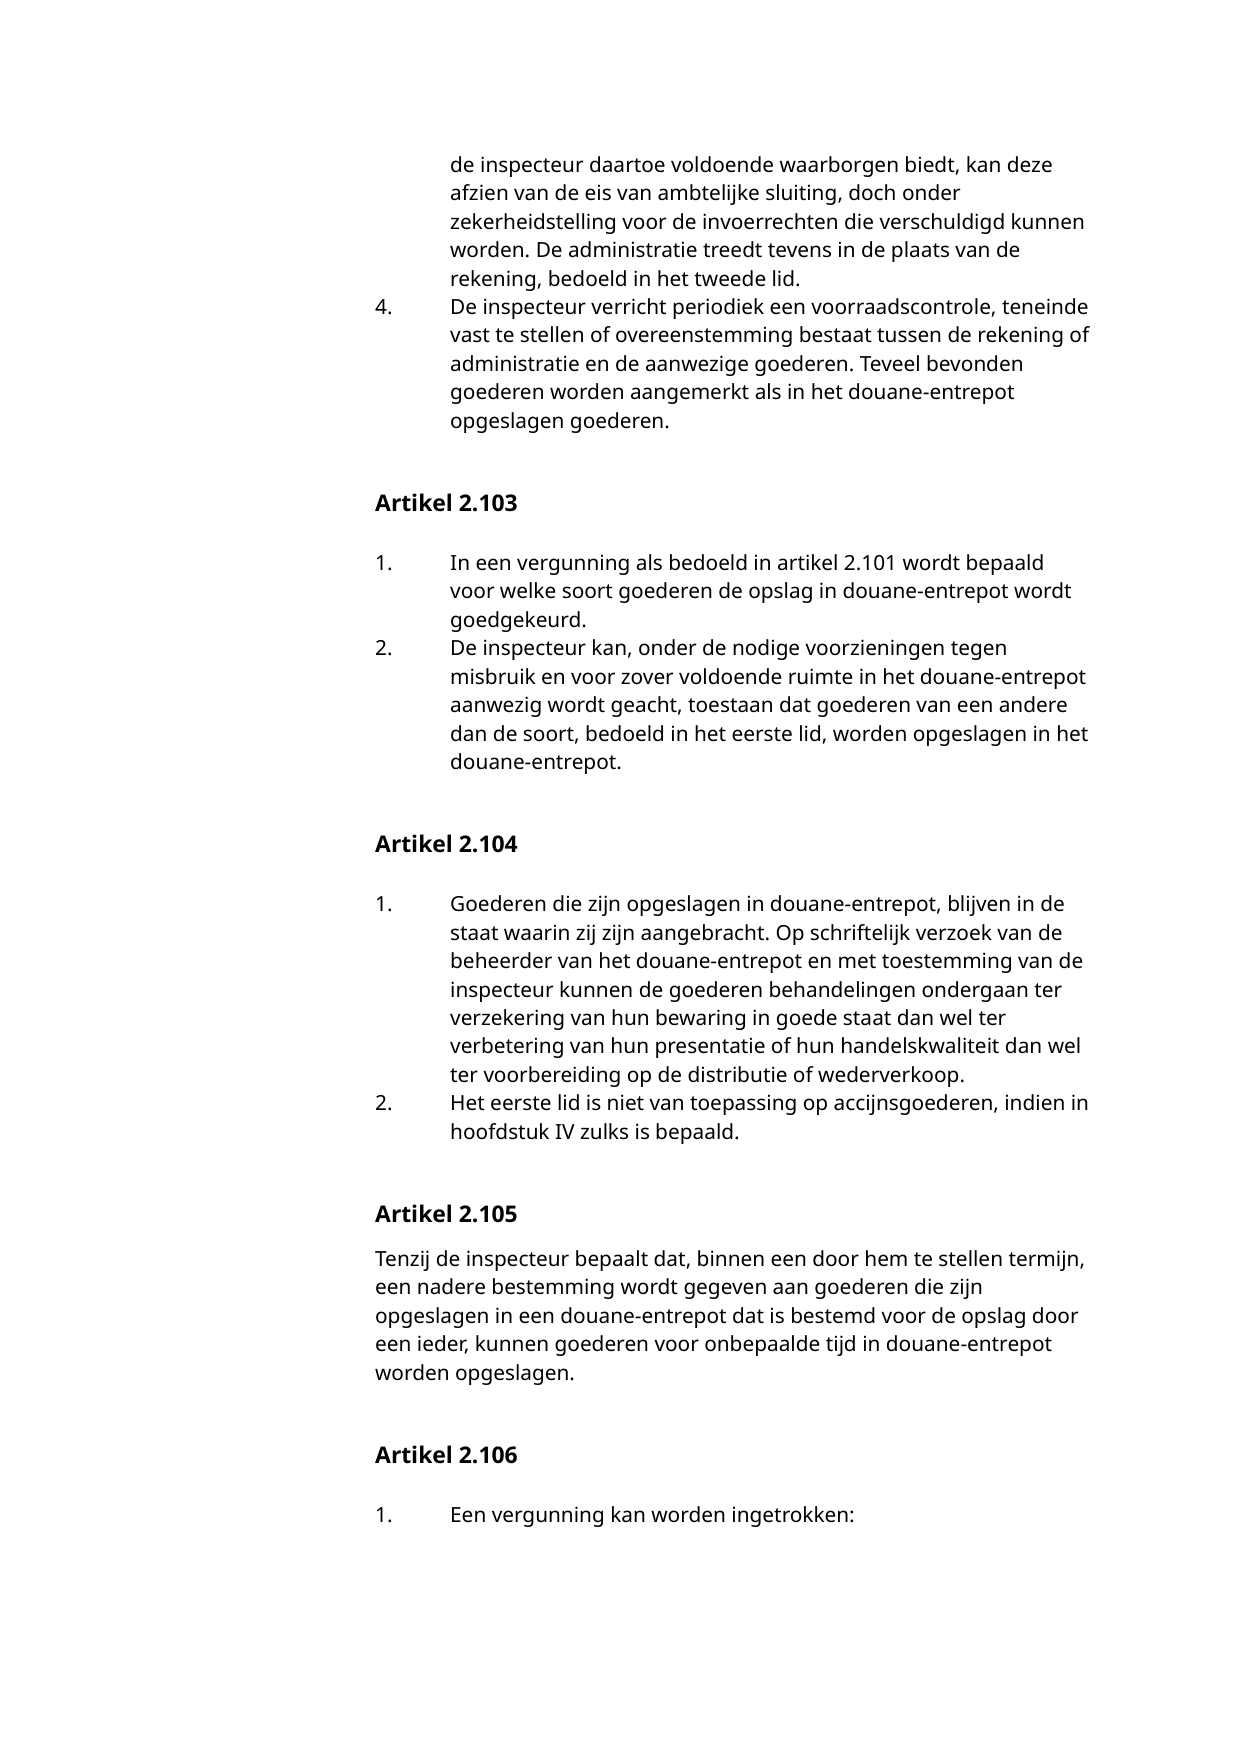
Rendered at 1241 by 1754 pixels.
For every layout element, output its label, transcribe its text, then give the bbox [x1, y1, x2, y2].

list Het eerste lid is niet van toepassing op accijnsgoederen, indien in hoofdstuk IV zulks is bepaald. [375, 1088, 1090, 1145]
list Goederen die zijn opgeslagen in douane-entrepot, blijven in de staat waarin zij zijn aangebracht. Op schriftelijk verzoek van de beheerder van het douane-entrepot en met toestemming van de inspecteur kunnen de goederen behandelingen ondergaan ter verzekering van hun bewaring in goede staat dan wel ter verbetering van hun presentatie of hun handelskwaliteit dan wel ter voorbereiding op de distributie of wederverkoop. [375, 889, 1090, 1088]
list In een vergunning als bedoeld in artikel 2.101 wordt bepaald voor welke soort goederen de opslag in douane-entrepot wordt goedgekeurd. [375, 548, 1090, 633]
subtitle Artikel 2.103 [375, 487, 1090, 518]
subtitle Artikel 2.106 [375, 1439, 1090, 1470]
list de inspecteur daartoe voldoende waarborgen biedt, kan deze afzien van de eis van ambtelijke sluiting, doch onder zekerheidstelling voor de invoerrechten die verschuldigd kunnen worden. De administratie treedt tevens in de plaats van de rekening, bedoeld in het tweede lid. [375, 150, 1090, 292]
list De inspecteur kan, onder de nodige voorzieningen tegen misbruik en voor zover voldoende ruimte in het douane-entrepot aanwezig wordt geacht, toestaan dat goederen van een andere dan de soort, bedoeld in het eerste lid, worden opgeslagen in het douane-entrepot. [375, 633, 1090, 776]
list De inspecteur verricht periodiek een voorraadscontrole, teneinde vast te stellen of overeenstemming bestaat tussen de rekening of administratie en de aanwezige goederen. Teveel bevonden goederen worden aangemerkt als in het douane-entrepot opgeslagen goederen. [375, 292, 1090, 434]
list Een vergunning kan worden ingetrokken: [375, 1500, 1090, 1528]
subtitle Artikel 2.104 [375, 828, 1090, 859]
text Tenzij de inspecteur bepaalt dat, binnen een door hem te stellen termijn, een nadere bestemming wordt gegeven aan goederen die zijn opgeslagen in een douane-entrepot dat is bestemd voor de opslag door een ieder, kunnen goederen voor onbepaalde tijd in douane-entrepot worden opgeslagen. [375, 1244, 1090, 1386]
subtitle Artikel 2.105 [375, 1198, 1090, 1229]
